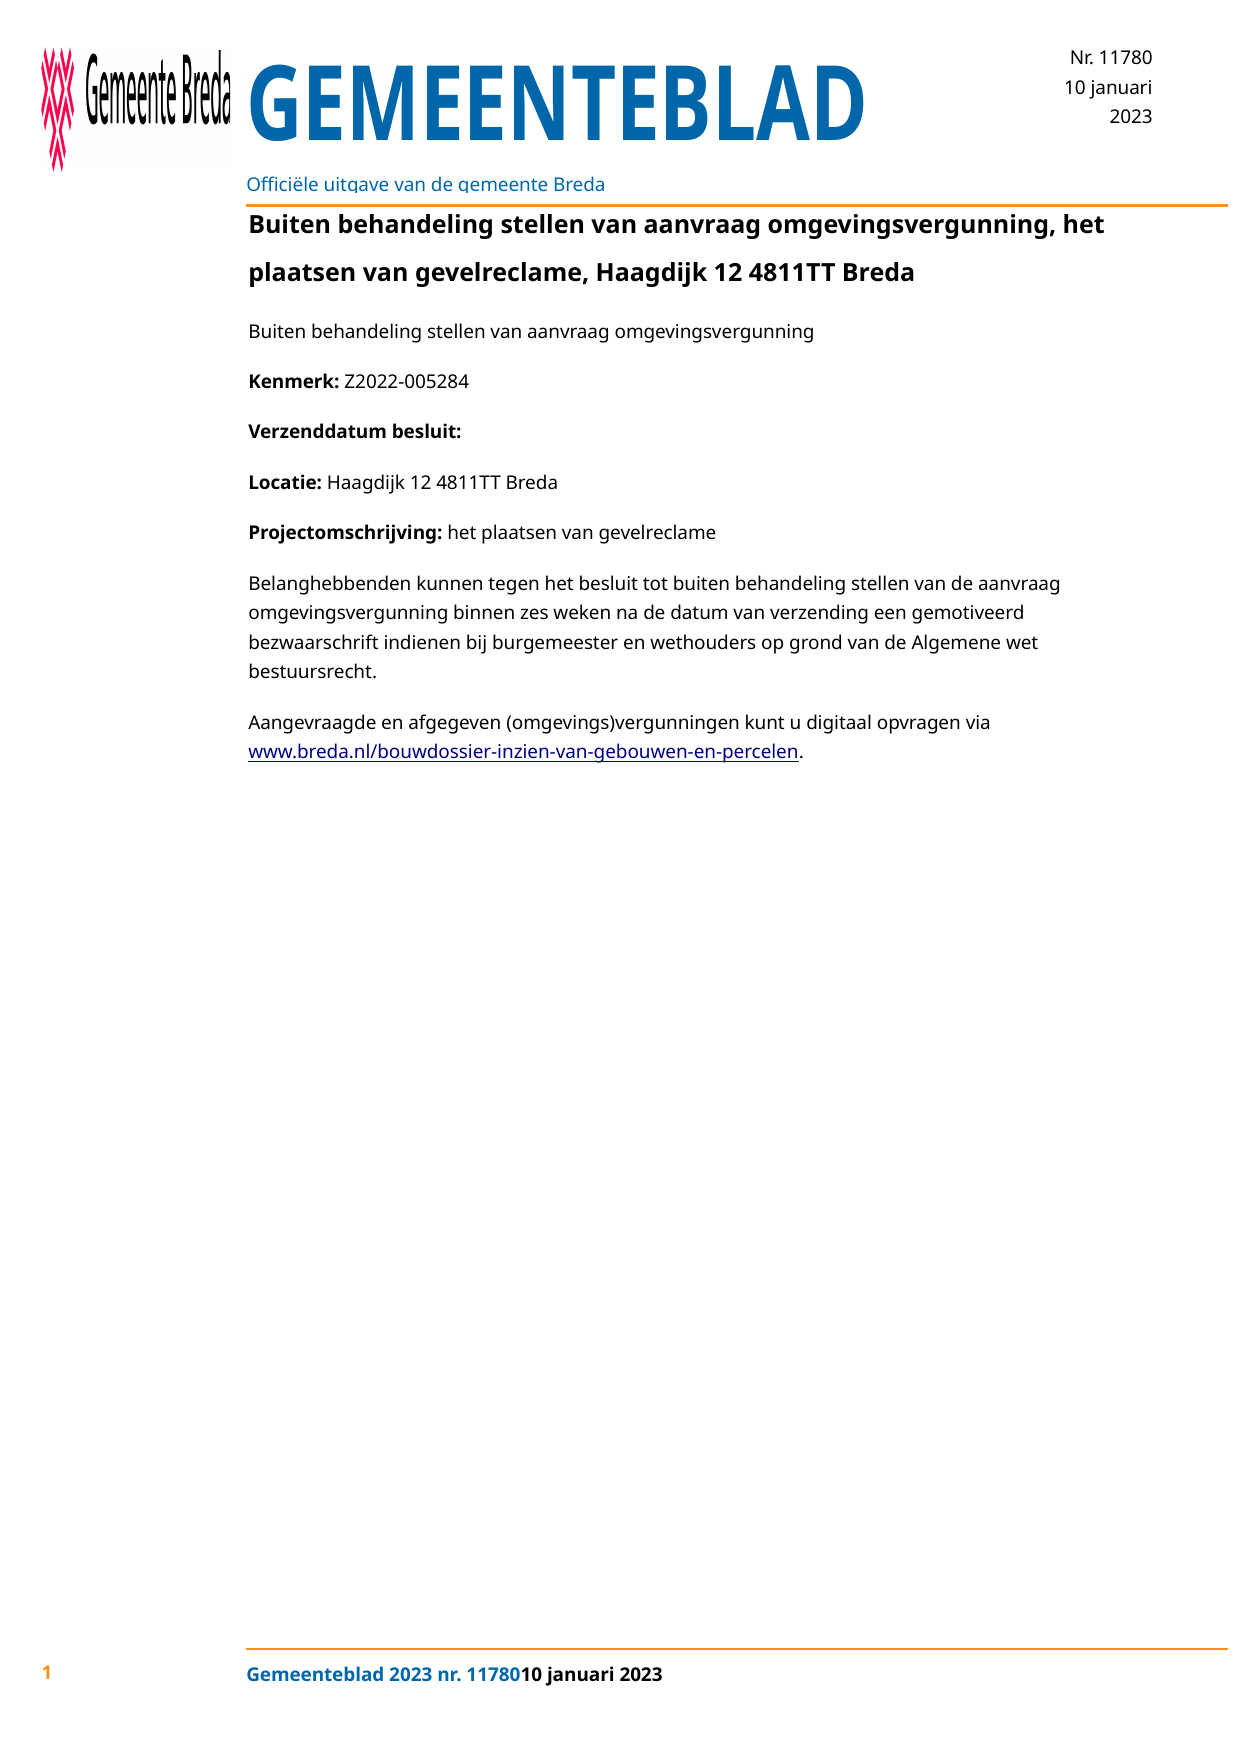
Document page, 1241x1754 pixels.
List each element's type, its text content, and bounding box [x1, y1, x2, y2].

text Buiten behandeling stellen van aanvraag omgevingsvergunning, het plaatsen van gevelreclame, Haagdijk 12 4811TT Breda [248, 207, 1152, 288]
text Verzenddatum besluit: [248, 419, 1152, 444]
text Projectomschrijving: het plaatsen van gevelreclame [248, 519, 1152, 545]
text Locatie: Haagdijk 12 4811TT Breda [248, 469, 1152, 495]
picture [41, 47, 231, 172]
text Aangevraagde en afgegeven (omgevings)vergunningen kunt u digitaal opvragen via www.breda.nl/bouwdossier-inzien-van-gebouwen-en-percelen. [248, 709, 1152, 764]
text Kenmerk: Z2022-005284 [248, 368, 1152, 394]
text Buiten behandeling stellen van aanvraag omgevingsvergunning [248, 318, 1152, 344]
text Belanghebbenden kunnen tegen het besluit tot buiten behandeling stellen van de aanvraag omgevingsvergunning binnen zes weken na de datum van verzending een gemotiveerd bezwaarschrift indienen bij burgemeester en wethouders op grond van de Algemene wet bestuursrecht. [248, 570, 1152, 684]
